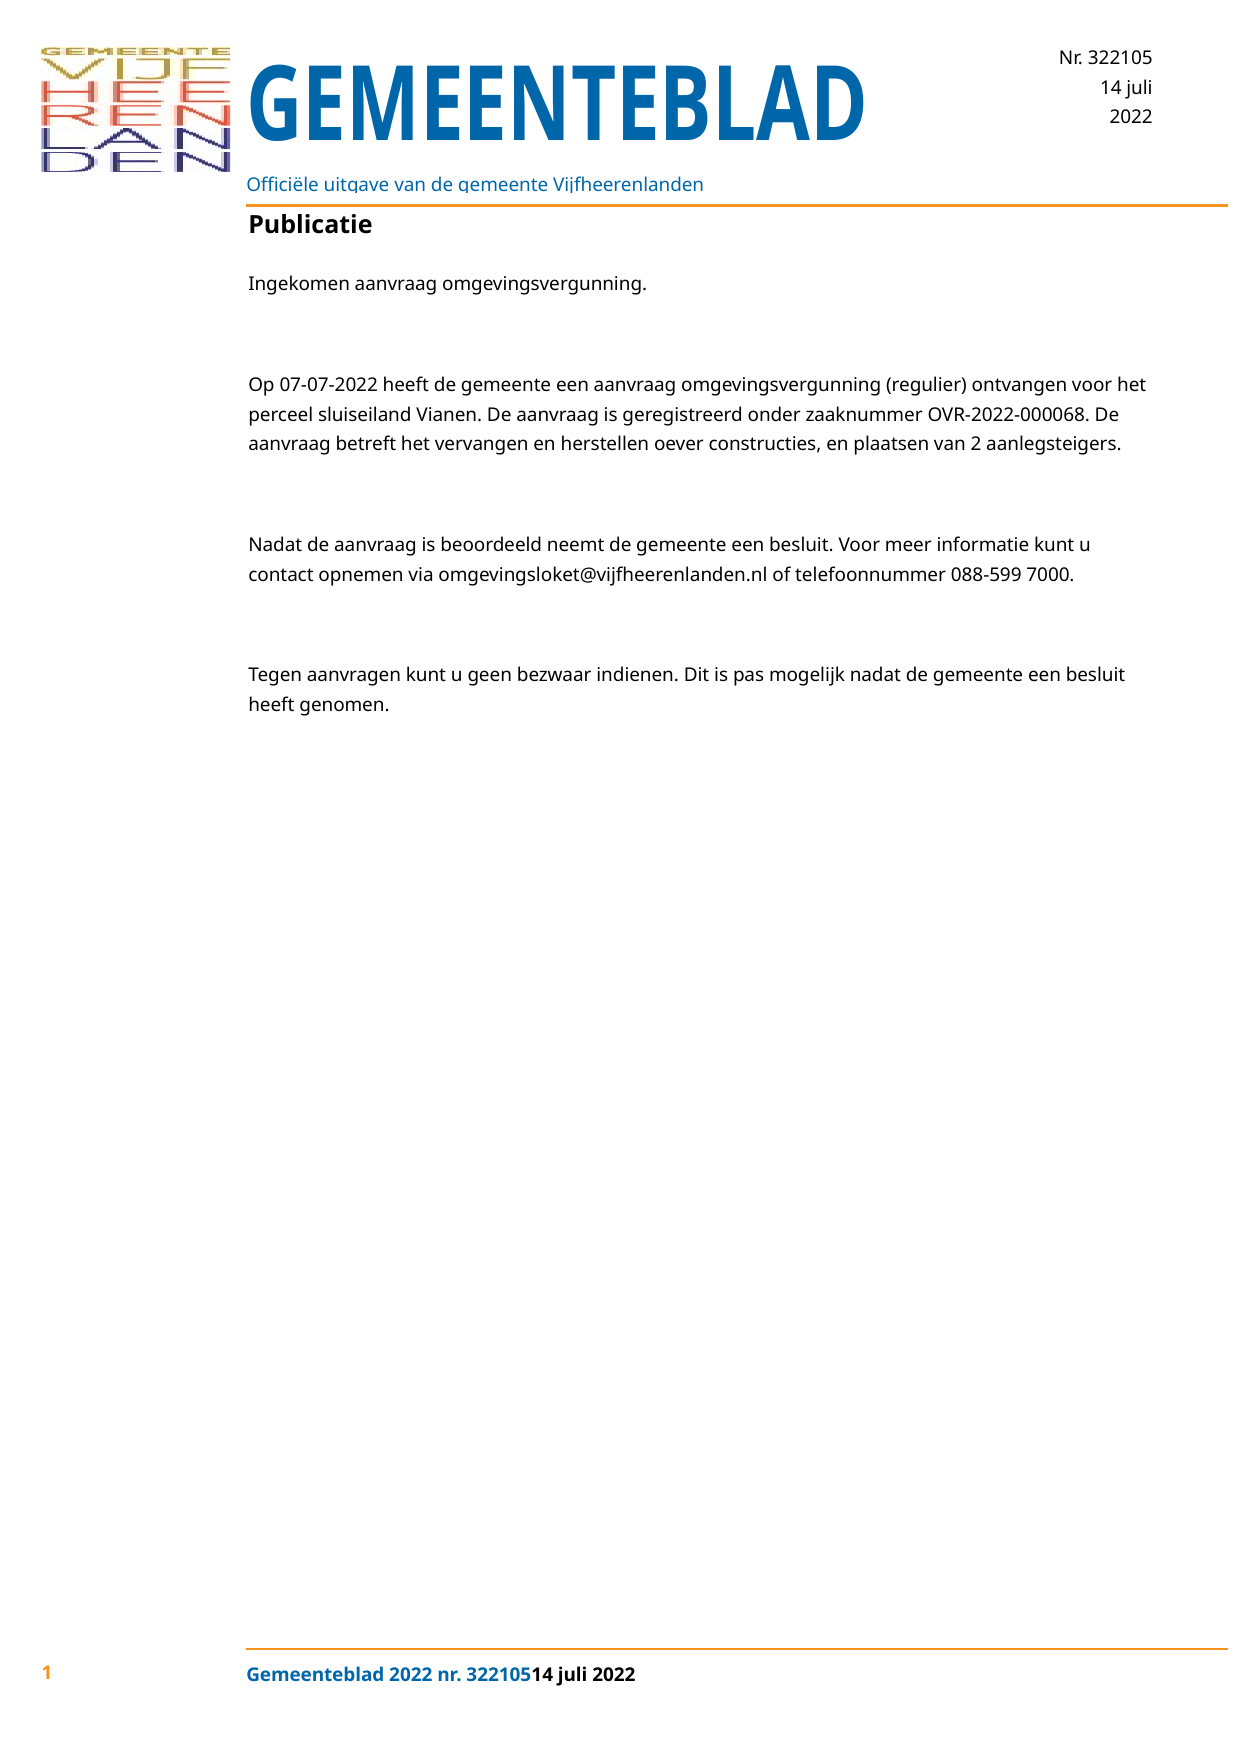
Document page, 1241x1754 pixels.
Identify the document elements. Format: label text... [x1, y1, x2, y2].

picture [41, 47, 231, 172]
text Op 07-07-2022 heeft de gemeente een aanvraag omgevingsvergunning (regulier) ontvangen voor het perceel sluiseiland Vianen. De aanvraag is geregistreerd onder zaaknummer OVR-2022-000068. De aanvraag betreft het vervangen en herstellen oever constructies, en plaatsen van 2 aanlegsteigers. [248, 371, 1152, 456]
text Tegen aanvragen kunt u geen bezwaar indienen. Dit is pas mogelijk nadat de gemeente een besluit heeft genomen. [248, 662, 1152, 717]
text Ingekomen aanvraag omgevingsvergunning. [248, 270, 1152, 296]
text Nadat de aanvraag is beoordeeld neemt de gemeente een besluit. Voor meer informatie kunt u contact opnemen via omgevingsloket@vijfheerenlanden.nl of telefoonnummer 088-599 7000. [248, 531, 1152, 586]
text Publicatie [248, 207, 1152, 241]
